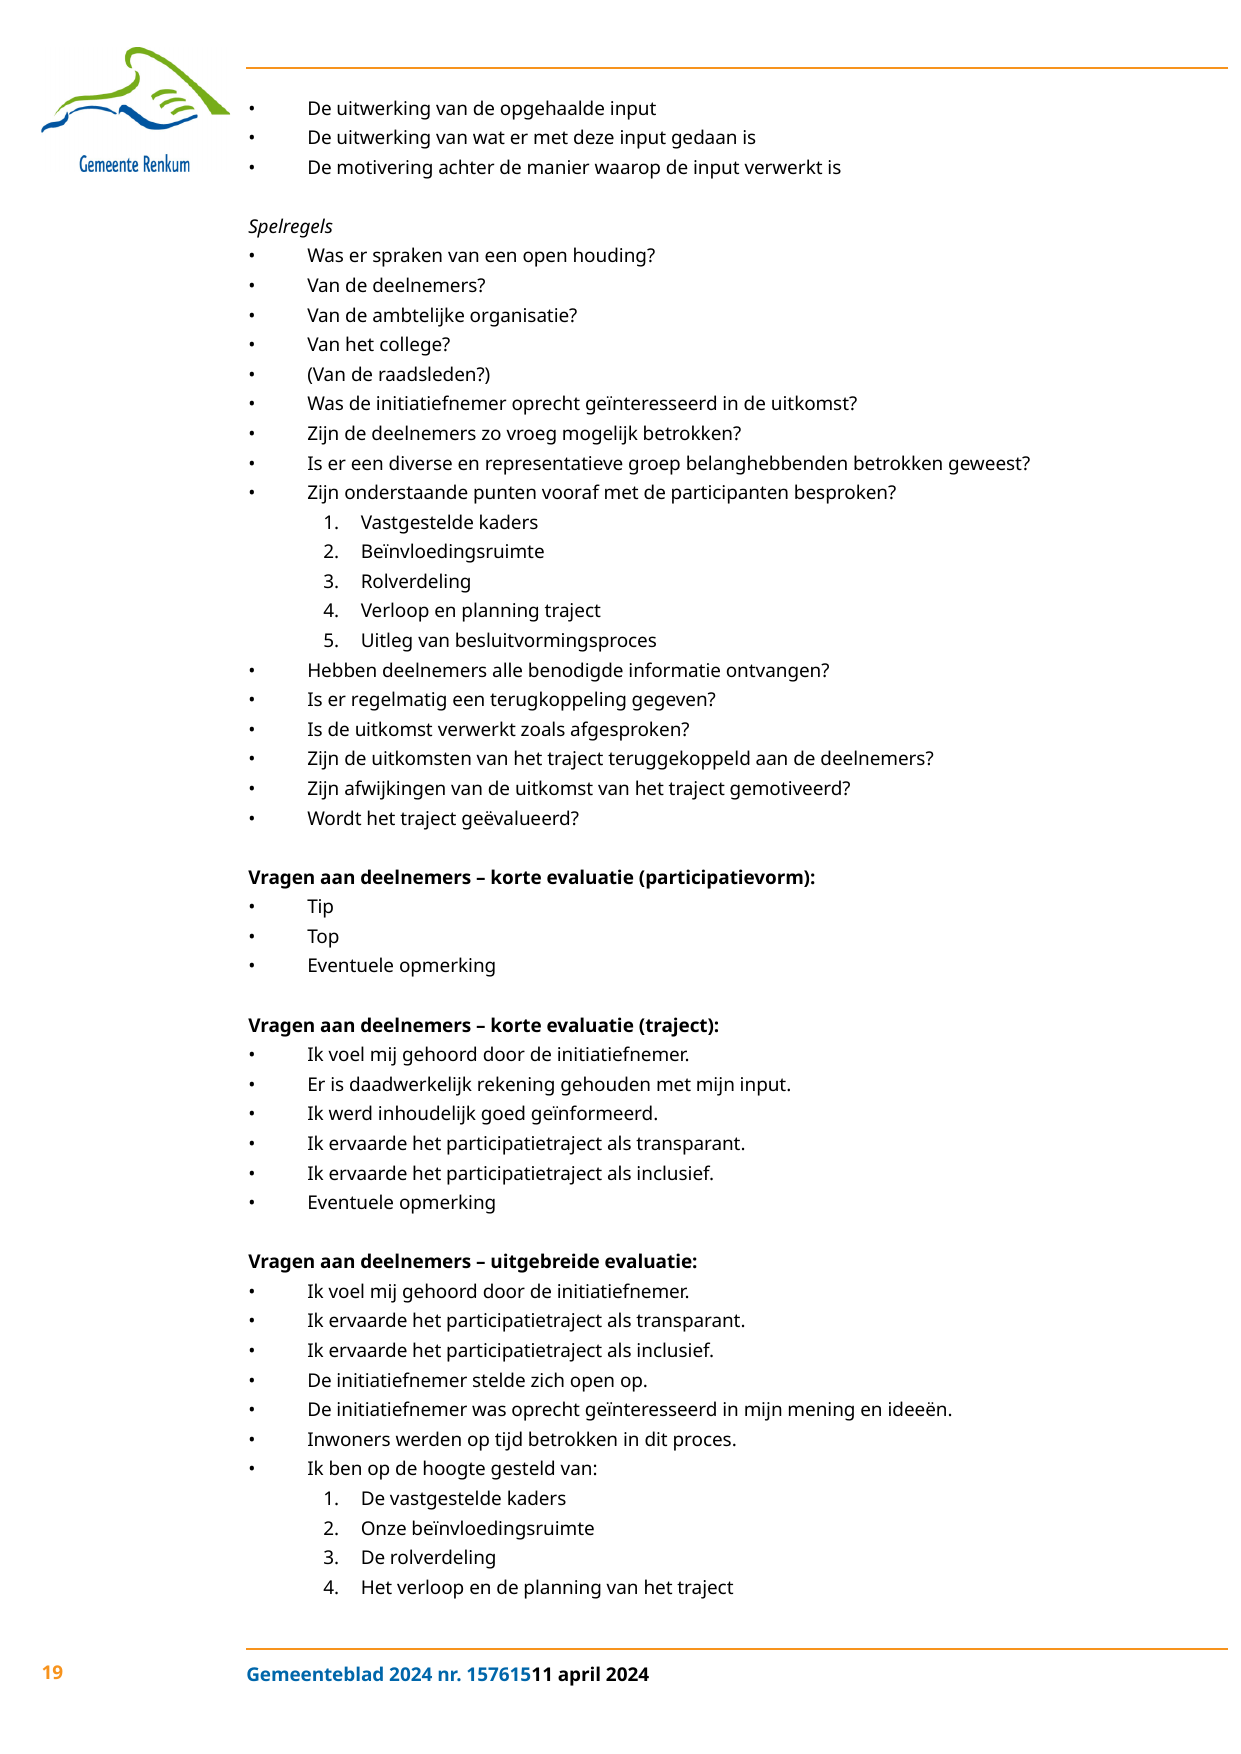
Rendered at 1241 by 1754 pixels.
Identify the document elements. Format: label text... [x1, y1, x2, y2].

text Vragen aan deelnemers – korte evaluatie (participatievorm): [248, 864, 1152, 890]
list Hebben deelnemers alle benodigde informatie ontvangen? [248, 657, 1152, 683]
list Inwoners werden op tijd betrokken in dit proces. [248, 1426, 1152, 1452]
list Verloop en planning traject [323, 598, 1152, 623]
list De initiatiefnemer was oprecht geïnteresseerd in mijn mening en ideeën. [248, 1396, 1152, 1422]
list Uitleg van besluitvormingsproces [323, 627, 1152, 653]
list Is de uitkomst verwerkt zoals afgesproken? [248, 716, 1152, 742]
list Is er een diverse en representatieve groep belanghebbenden betrokken geweest? [248, 450, 1152, 476]
text Vragen aan deelnemers – uitgebreide evaluatie: [248, 1248, 1152, 1274]
list Onze beïnvloedingsruimte [323, 1515, 1152, 1541]
list De uitwerking van de opgehaalde input [248, 95, 1152, 121]
list Ik ben op de hoogte gesteld van: [248, 1456, 1152, 1481]
picture [41, 47, 231, 172]
list Ik voel mij gehoord door de initiatiefnemer. [248, 1041, 1152, 1067]
list Zijn onderstaande punten vooraf met de participanten besproken? [248, 479, 1152, 505]
text Vragen aan deelnemers – korte evaluatie (traject): [248, 1012, 1152, 1038]
list Er is daadwerkelijk rekening gehouden met mijn input. [248, 1071, 1152, 1097]
list Ik werd inhoudelijk goed geïnformeerd. [248, 1101, 1152, 1126]
list Was er spraken van een open houding? [248, 243, 1152, 268]
list De rolverdeling [323, 1544, 1152, 1570]
list Was de initiatiefnemer oprecht geïnteresseerd in de uitkomst? [248, 391, 1152, 416]
list Zijn de deelnemers zo vroeg mogelijk betrokken? [248, 420, 1152, 446]
list Wordt het traject geëvalueerd? [248, 805, 1152, 831]
list Van het college? [248, 331, 1152, 357]
list Ik voel mij gehoord door de initiatiefnemer. [248, 1278, 1152, 1304]
list Eventuele opmerking [248, 953, 1152, 978]
list Vastgestelde kaders [323, 509, 1152, 535]
list Top [248, 923, 1152, 949]
list Beïnvloedingsruimte [323, 538, 1152, 564]
list Is er regelmatig een terugkoppeling gegeven? [248, 686, 1152, 712]
list De initiatiefnemer stelde zich open op. [248, 1367, 1152, 1393]
list Ik ervaarde het participatietraject als transparant. [248, 1308, 1152, 1333]
list Het verloop en de planning van het traject [323, 1574, 1152, 1600]
list Zijn de uitkomsten van het traject teruggekoppeld aan de deelnemers? [248, 746, 1152, 771]
list De uitwerking van wat er met deze input gedaan is [248, 124, 1152, 150]
list Van de ambtelijke organisatie? [248, 302, 1152, 328]
list Eventuele opmerking [248, 1189, 1152, 1215]
list De vastgestelde kaders [323, 1485, 1152, 1511]
text Spelregels [248, 213, 1152, 239]
list Tip [248, 893, 1152, 919]
list Ik ervaarde het participatietraject als transparant. [248, 1130, 1152, 1156]
list Zijn afwijkingen van de uitkomst van het traject gemotiveerd? [248, 775, 1152, 801]
list Ik ervaarde het participatietraject als inclusief. [248, 1160, 1152, 1186]
list Rolverdeling [323, 568, 1152, 594]
list (Van de raadsleden?) [248, 361, 1152, 387]
list De motivering achter de manier waarop de input verwerkt is [248, 154, 1152, 180]
list Van de deelnemers? [248, 272, 1152, 298]
list Ik ervaarde het participatietraject als inclusief. [248, 1337, 1152, 1363]
